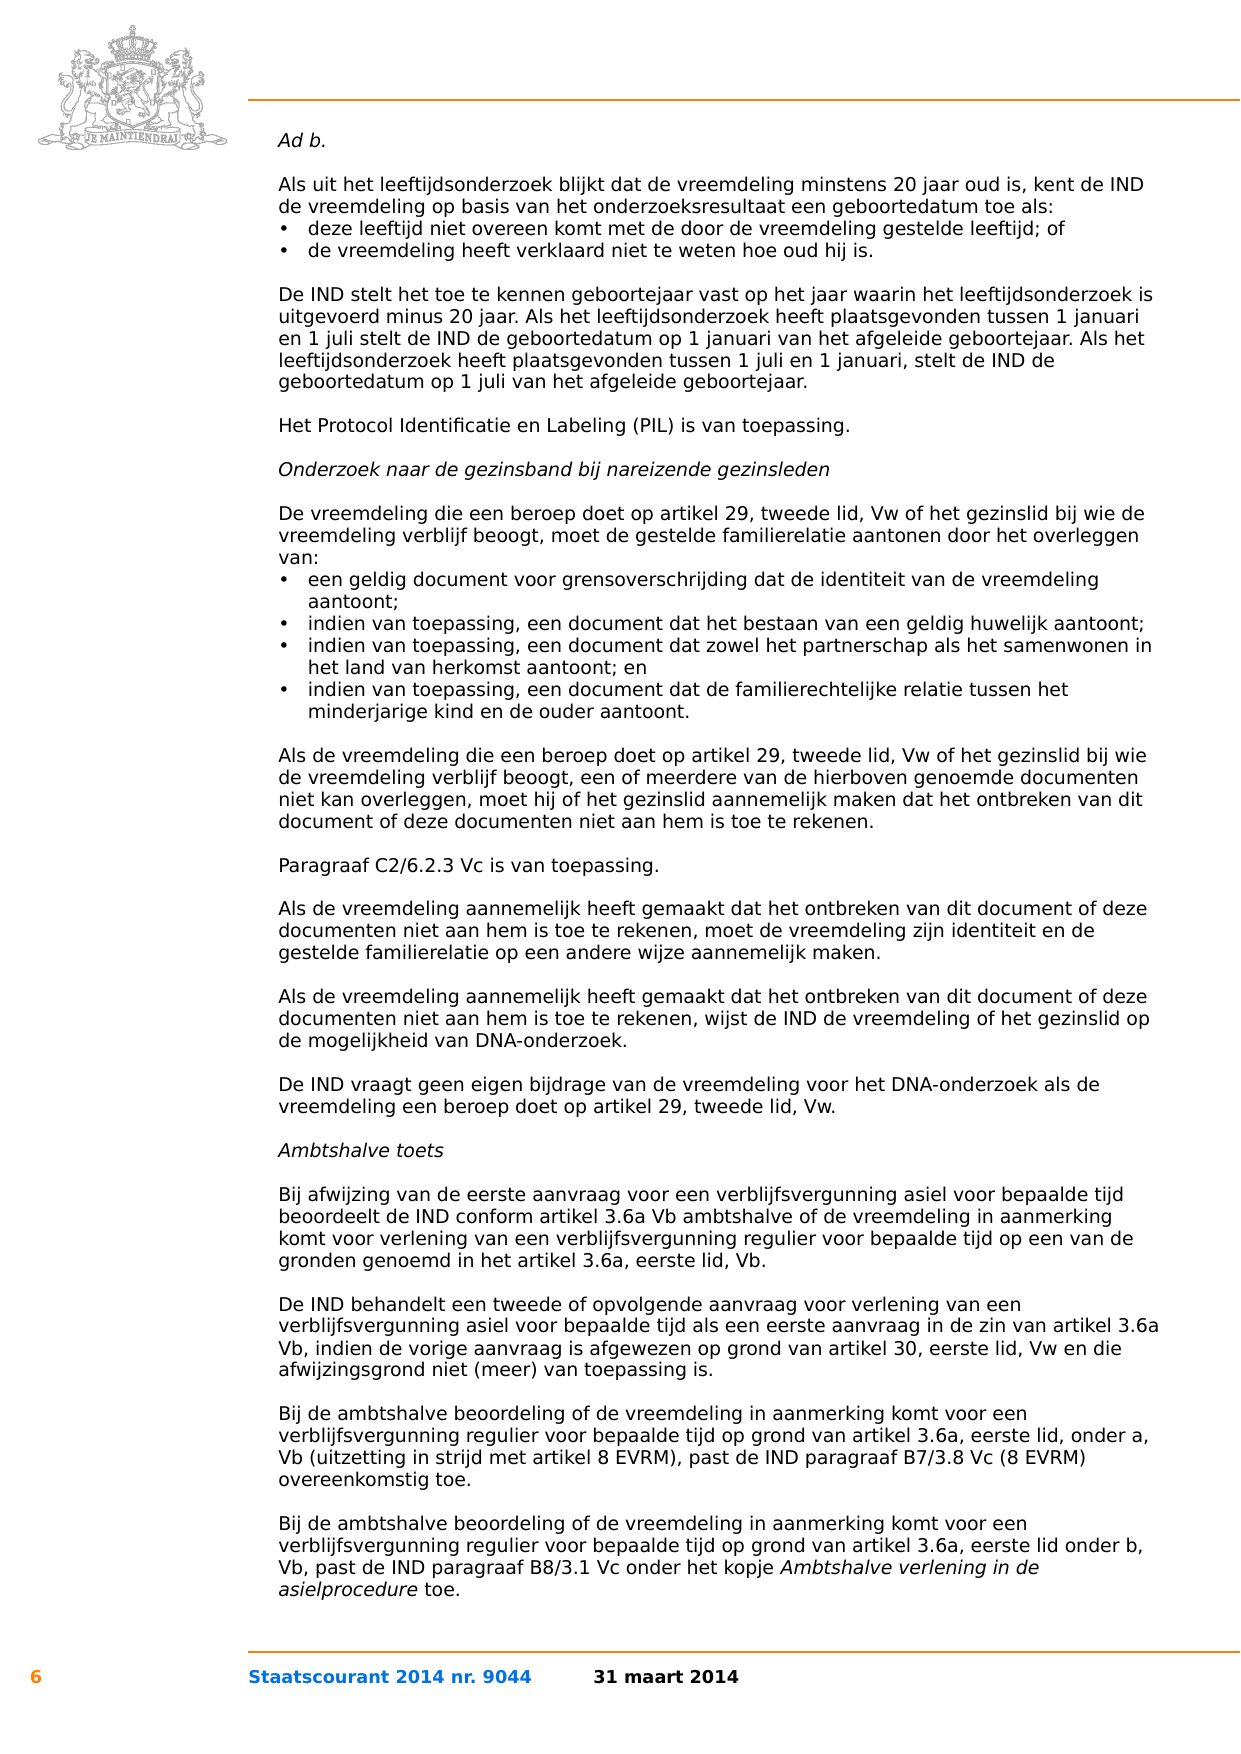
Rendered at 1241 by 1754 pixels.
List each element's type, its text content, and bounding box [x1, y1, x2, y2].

text • indien van toepassing, een document dat het bestaan van een geldig huwelijk aantoont; [278, 613, 1163, 635]
text Paragraaf C2/6.2.3 Vc is van toepassing. [278, 854, 1163, 876]
text Als de vreemdeling aannemelijk heeft gemaakt dat het ontbreken van dit document of deze documenten niet aan hem is toe te rekenen, moet de vreemdeling zijn identiteit en de gestelde familierelatie op een andere wijze aannemelijk maken. [278, 898, 1163, 964]
picture [38, 25, 227, 150]
text Als de vreemdeling die een beroep doet op artikel 29, tweede lid, Vw of het gezinslid bij wie de vreemdeling verblijf beoogt, een of meerdere van de hierboven genoemde documenten niet kan overleggen, moet hij of het gezinslid aannemelijk maken dat het ontbreken van dit document of deze documenten niet aan hem is toe te rekenen. [278, 745, 1163, 833]
text Bij de ambtshalve beoordeling of de vreemdeling in aanmerking komt voor een verblijfsvergunning regulier voor bepaalde tijd op grond van artikel 3.6a, eerste lid, onder a, Vb (uitzetting in strijd met artikel 8 EVRM), past de IND paragraaf B7/3.8 Vc (8 EVRM) overeenkomstig toe. [278, 1403, 1163, 1491]
text • deze leeftijd niet overeen komt met de door de vreemdeling gestelde leeftijd; of [278, 218, 1163, 240]
subtitle Ad b. [278, 130, 1163, 152]
text De IND stelt het toe te kennen geboortejaar vast op het jaar waarin het leeftijdsonderzoek is uitgevoerd minus 20 jaar. Als het leeftijdsonderzoek heeft plaatsgevonden tussen 1 januari en 1 juli stelt de IND de geboortedatum op 1 januari van het afgeleide geboortejaar. Als het leeftijdsonderzoek heeft plaatsgevonden tussen 1 juli en 1 januari, stelt de IND de geboortedatum op 1 juli van het afgeleide geboortejaar. [278, 283, 1163, 393]
text De vreemdeling die een beroep doet op artikel 29, tweede lid, Vw of het gezinslid bij wie de vreemdeling verblijf beoogt, moet de gestelde familierelatie aantonen door het overleggen van: [278, 503, 1163, 569]
text Als uit het leeftijdsonderzoek blijkt dat de vreemdeling minstens 20 jaar oud is, kent de IND de vreemdeling op basis van het onderzoeksresultaat een geboortedatum toe als: [278, 174, 1163, 218]
text De IND vraagt geen eigen bijdrage van de vreemdeling voor het DNA-onderzoek als de vreemdeling een beroep doet op artikel 29, tweede lid, Vw. [278, 1074, 1163, 1118]
text • indien van toepassing, een document dat de familierechtelijke relatie tussen het minderjarige kind en de ouder aantoont. [278, 679, 1163, 723]
text De IND behandelt een tweede of opvolgende aanvraag voor verlening van een verblijfsvergunning asiel voor bepaalde tijd als een eerste aanvraag in de zin van artikel 3.6a Vb, indien de vorige aanvraag is afgewezen op grond van artikel 30, eerste lid, Vw en die afwijzingsgrond niet (meer) van toepassing is. [278, 1293, 1163, 1381]
text • indien van toepassing, een document dat zowel het partnerschap als het samenwonen in het land van herkomst aantoont; en [278, 635, 1163, 679]
text • de vreemdeling heeft verklaard niet te weten hoe oud hij is. [278, 240, 1163, 262]
text Bij afwijzing van de eerste aanvraag voor een verblijfsvergunning asiel voor bepaalde tijd beoordeelt de IND conform artikel 3.6a Vb ambtshalve of de vreemdeling in aanmerking komt voor verlening van een verblijfsvergunning regulier voor bepaalde tijd op een van de gronden genoemd in het artikel 3.6a, eerste lid, Vb. [278, 1184, 1163, 1272]
text • een geldig document voor grensoverschrijding dat de identiteit van de vreemdeling aantoont; [278, 569, 1163, 613]
text Bij de ambtshalve beoordeling of de vreemdeling in aanmerking komt voor een verblijfsvergunning regulier voor bepaalde tijd op grond van artikel 3.6a, eerste lid onder b, Vb, past de IND paragraaf B8/3.1 Vc onder het kopje Ambtshalve verlening in de asielprocedure toe. [278, 1513, 1163, 1601]
subtitle Onderzoek naar de gezinsband bij nareizende gezinsleden [278, 459, 1163, 481]
subtitle Ambtshalve toets [278, 1140, 1163, 1162]
text Het Protocol Identificatie en Labeling (PIL) is van toepassing. [278, 415, 1163, 437]
text Als de vreemdeling aannemelijk heeft gemaakt dat het ontbreken van dit document of deze documenten niet aan hem is toe te rekenen, wijst de IND de vreemdeling of het gezinslid op de mogelijkheid van DNA-onderzoek. [278, 986, 1163, 1052]
